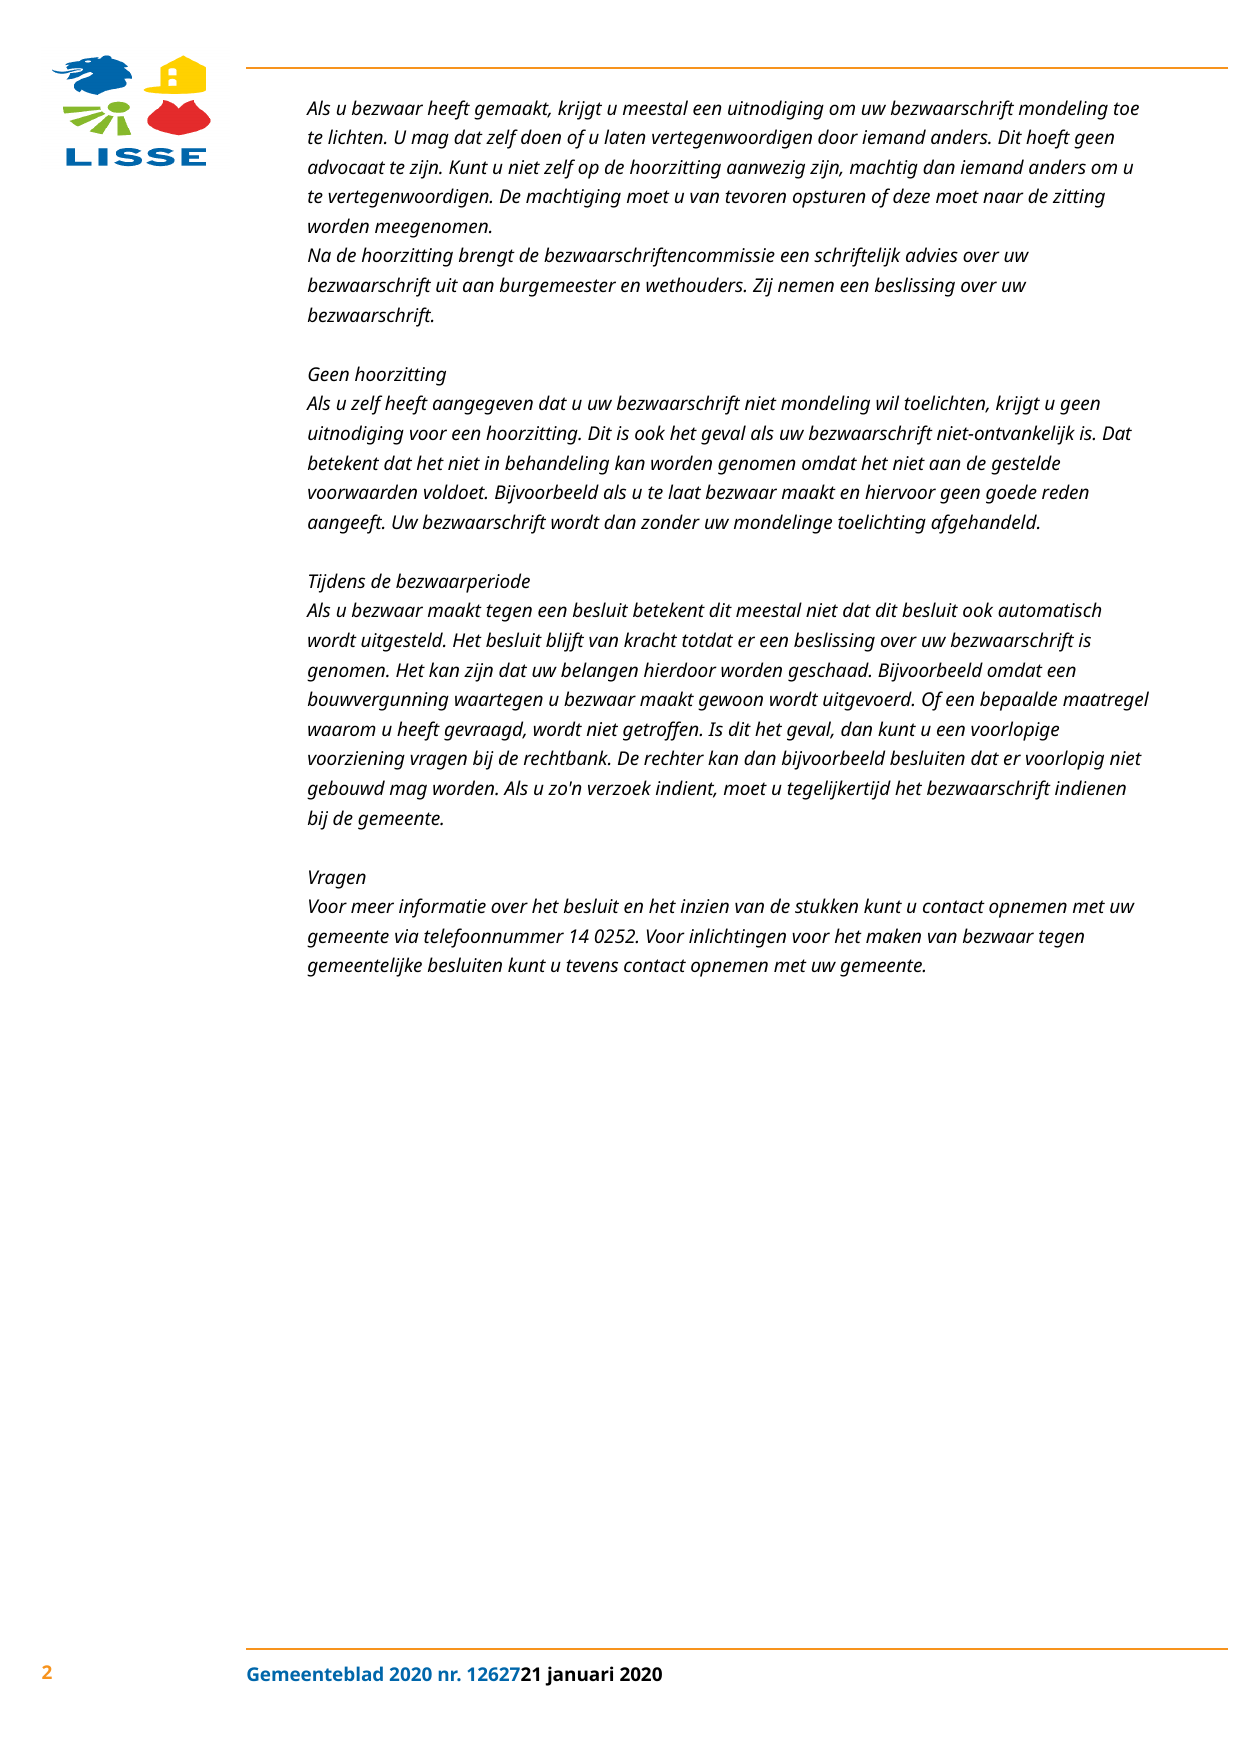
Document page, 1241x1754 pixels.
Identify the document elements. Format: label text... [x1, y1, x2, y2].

list Als u bezwaar maakt tegen een besluit betekent dit meestal niet dat dit besluit ook automatisch wordt uitgesteld. Het besluit blijft van kracht totdat er een beslissing over uw bezwaarschrift is genomen. Het kan zijn dat uw belangen hierdoor worden geschaad. Bijvoorbeeld omdat een bouwvergunning waartegen u bezwaar maakt gewoon wordt uitgevoerd. Of een bepaalde maatregel waarom u heeft gevraagd, wordt niet getroffen. Is dit het geval, dan kunt u een voorlopige voorziening vragen bij de rechtbank. De rechter kan dan bijvoorbeeld besluiten dat er voorlopig niet gebouwd mag worden. Als u zo'n verzoek indient, moet u tegelijkertijd het bezwaarschrift indienen bij de gemeente. [248, 598, 1152, 831]
list Geen hoorzitting [248, 361, 1152, 387]
list Na de hoorzitting brengt de bezwaarschriftencommissie een schriftelijk advies over uw bezwaarschrift uit aan burgemeester en wethouders. Zij nemen een beslissing over uw bezwaarschrift. [248, 243, 1152, 328]
picture [41, 47, 231, 172]
list Voor meer informatie over het besluit en het inzien van de stukken kunt u contact opnemen met uw gemeente via telefoonnummer 14 0252. Voor inlichtingen voor het maken van bezwaar tegen gemeentelijke besluiten kunt u tevens contact opnemen met uw gemeente. [248, 893, 1152, 978]
list Tijdens de bezwaarperiode [248, 568, 1152, 594]
list Als u bezwaar heeft gemaakt, krijgt u meestal een uitnodiging om uw bezwaarschrift mondeling toe te lichten. U mag dat zelf doen of u laten vertegenwoordigen door iemand anders. Dit hoeft geen advocaat te zijn. Kunt u niet zelf op de hoorzitting aanwezig zijn, machtig dan iemand anders om u te vertegenwoordigen. De machtiging moet u van tevoren opsturen of deze moet naar de zitting worden meegenomen. [248, 95, 1152, 239]
list Als u zelf heeft aangegeven dat u uw bezwaarschrift niet mondeling wil toelichten, krijgt u geen uitnodiging voor een hoorzitting. Dit is ook het geval als uw bezwaarschrift niet-ontvankelijk is. Dat betekent dat het niet in behandeling kan worden genomen omdat het niet aan de gestelde voorwaarden voldoet. Bijvoorbeeld als u te laat bezwaar maakt en hiervoor geen goede reden aangeeft. Uw bezwaarschrift wordt dan zonder uw mondelinge toelichting afgehandeld. [248, 391, 1152, 535]
list Vragen [248, 864, 1152, 890]
